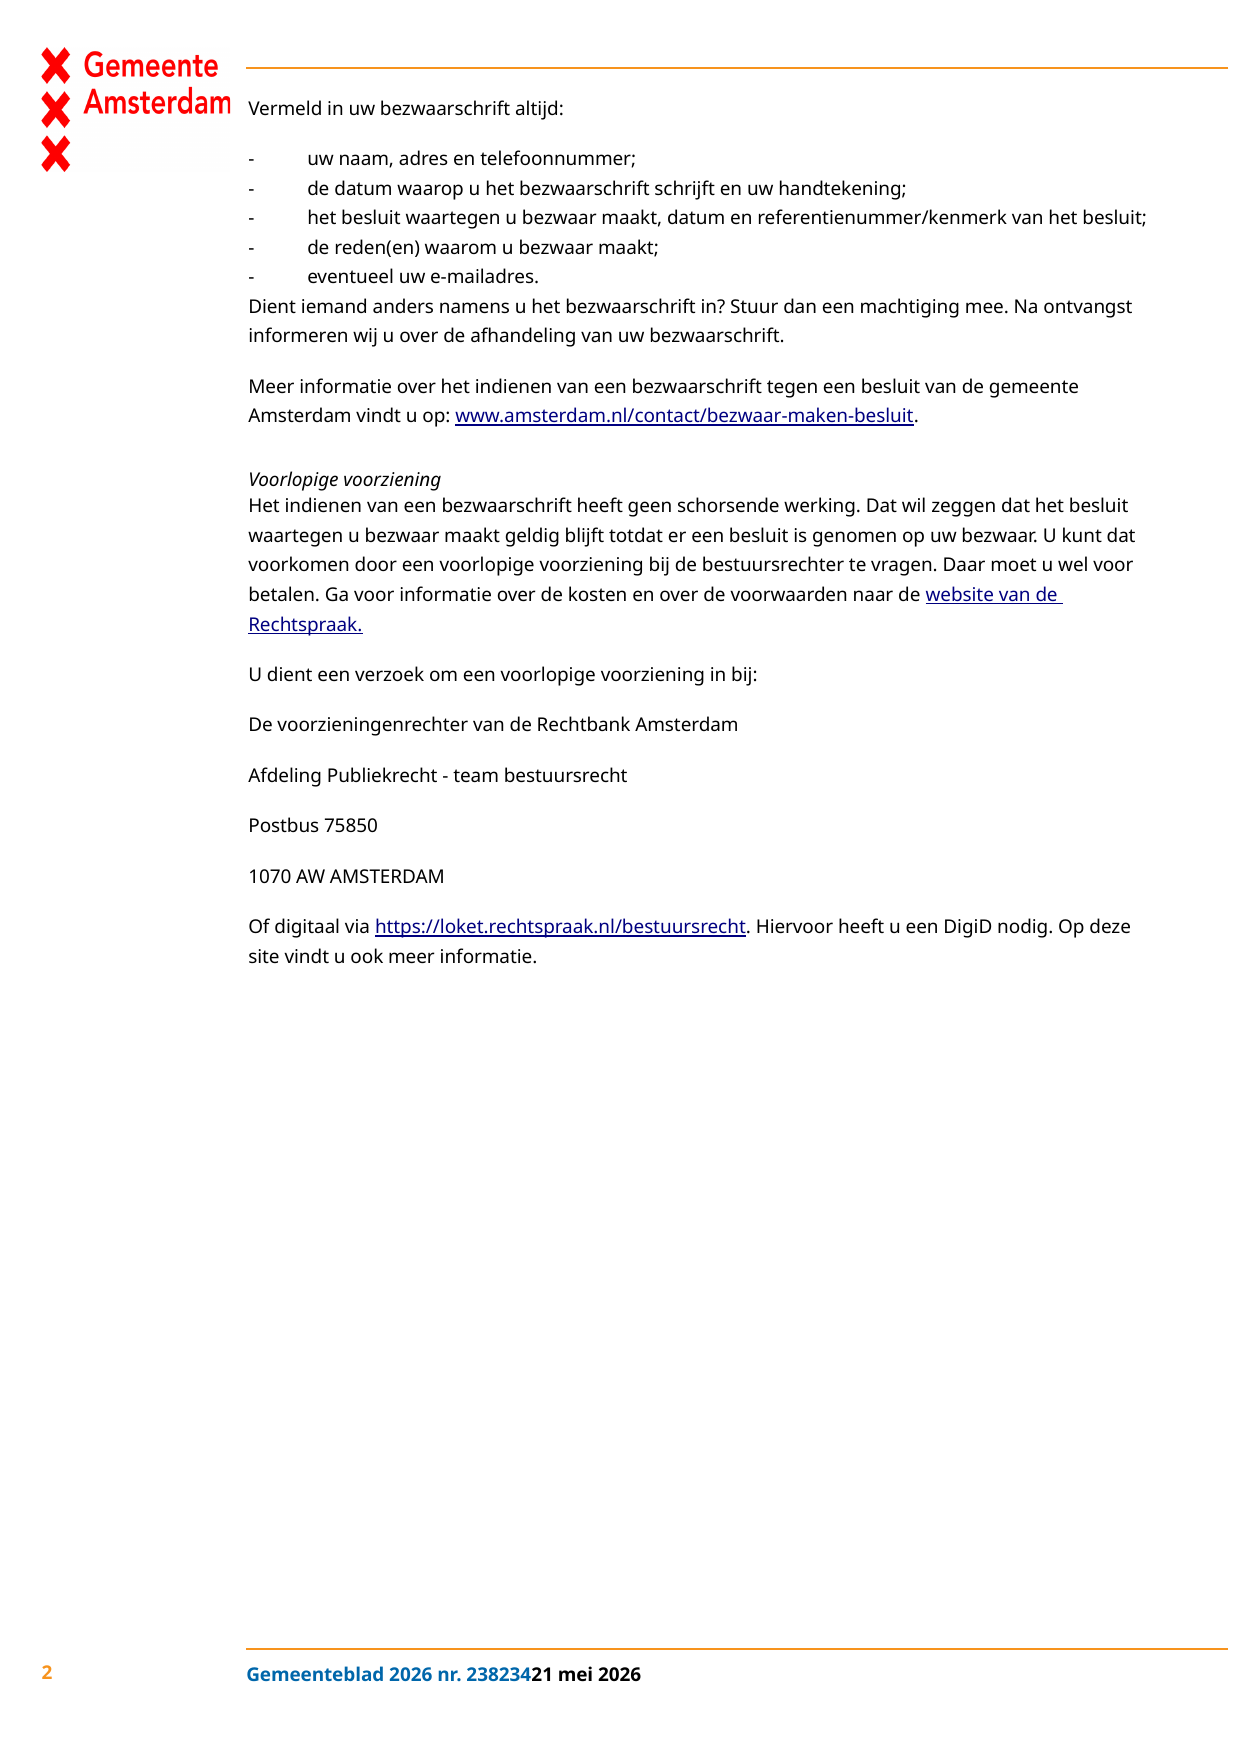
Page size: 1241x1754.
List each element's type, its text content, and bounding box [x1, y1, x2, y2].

text U dient een verzoek om een voorlopige voorziening in bij: [248, 661, 1152, 687]
text Afdeling Publiekrecht - team bestuursrecht [248, 762, 1152, 788]
text Of digitaal via https://loket.rechtspraak.nl/bestuursrecht. Hiervoor heeft u een DigiD nodig. Op deze site vindt u ook meer informatie. [248, 913, 1152, 968]
list de reden(en) waarom u bezwaar maakt; [248, 234, 1152, 260]
picture [41, 47, 231, 172]
text Postbus 75850 [248, 812, 1152, 838]
text Voorlopige voorziening [248, 467, 1152, 492]
text Meer informatie over het indienen van een bezwaarschrift tegen een besluit van de gemeente Amsterdam vindt u op: www.amsterdam.nl/contact/bezwaar-maken-besluit. [248, 373, 1152, 428]
list uw naam, adres en telefoonnummer; [248, 145, 1152, 171]
list eventueel uw e-mailadres. [248, 263, 1152, 289]
text Vermeld in uw bezwaarschrift altijd: [248, 95, 1152, 121]
text Dient iemand anders namens u het bezwaarschrift in? Stuur dan een machtiging mee. Na ontvangst informeren wij u over de afhandeling van uw bezwaarschrift. [248, 293, 1152, 348]
text Het indienen van een bezwaarschrift heeft geen schorsende werking. Dat wil zeggen dat het besluit waartegen u bezwaar maakt geldig blijft totdat er een besluit is genomen op uw bezwaar. U kunt dat voorkomen door een voorlopige voorziening bij de bestuursrechter te vragen. Daar moet u wel voor betalen. Ga voor informatie over de kosten en over de voorwaarden naar de website van de Rechtspraak. [248, 492, 1152, 636]
list de datum waarop u het bezwaarschrift schrijft en uw handtekening; [248, 175, 1152, 201]
text De voorzieningenrechter van de Rechtbank Amsterdam [248, 712, 1152, 737]
text 1070 AW AMSTERDAM [248, 863, 1152, 888]
list het besluit waartegen u bezwaar maakt, datum en referentienummer/kenmerk van het besluit; [248, 204, 1152, 230]
